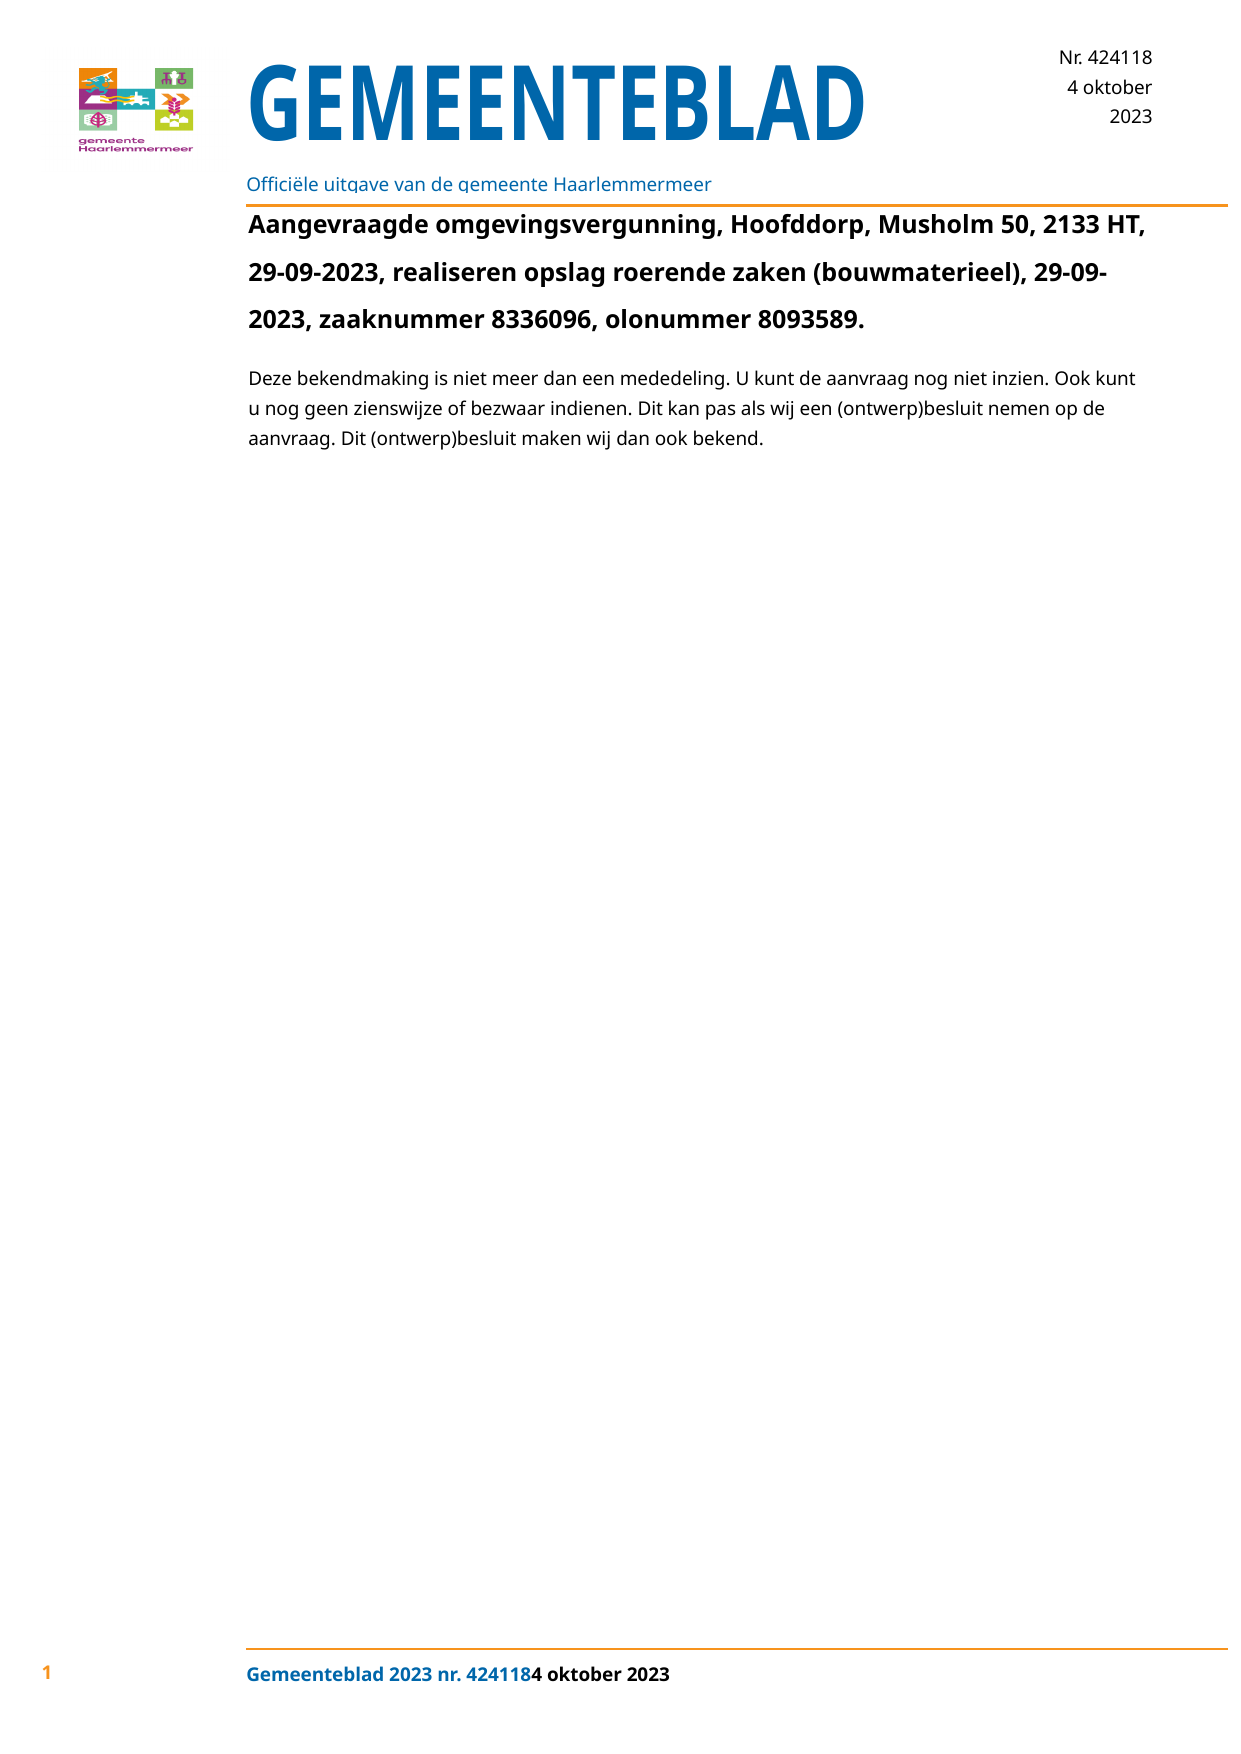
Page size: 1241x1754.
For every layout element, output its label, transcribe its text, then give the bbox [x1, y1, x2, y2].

text Aangevraagde omgevingsvergunning, Hoofddorp, Musholm 50, 2133 HT, 29-09-2023, realiseren opslag roerende zaken (bouwmaterieel), 29-09-2023, zaaknummer 8336096, olonummer 8093589. [248, 207, 1152, 336]
text Deze bekendmaking is niet meer dan een mededeling. U kunt de aanvraag nog niet inzien. Ook kunt u nog geen zienswijze of bezwaar indienen. Dit kan pas als wij een (ontwerp)besluit nemen op de aanvraag. Dit (ontwerp)besluit maken wij dan ook bekend. [248, 366, 1152, 450]
picture [41, 47, 231, 172]
